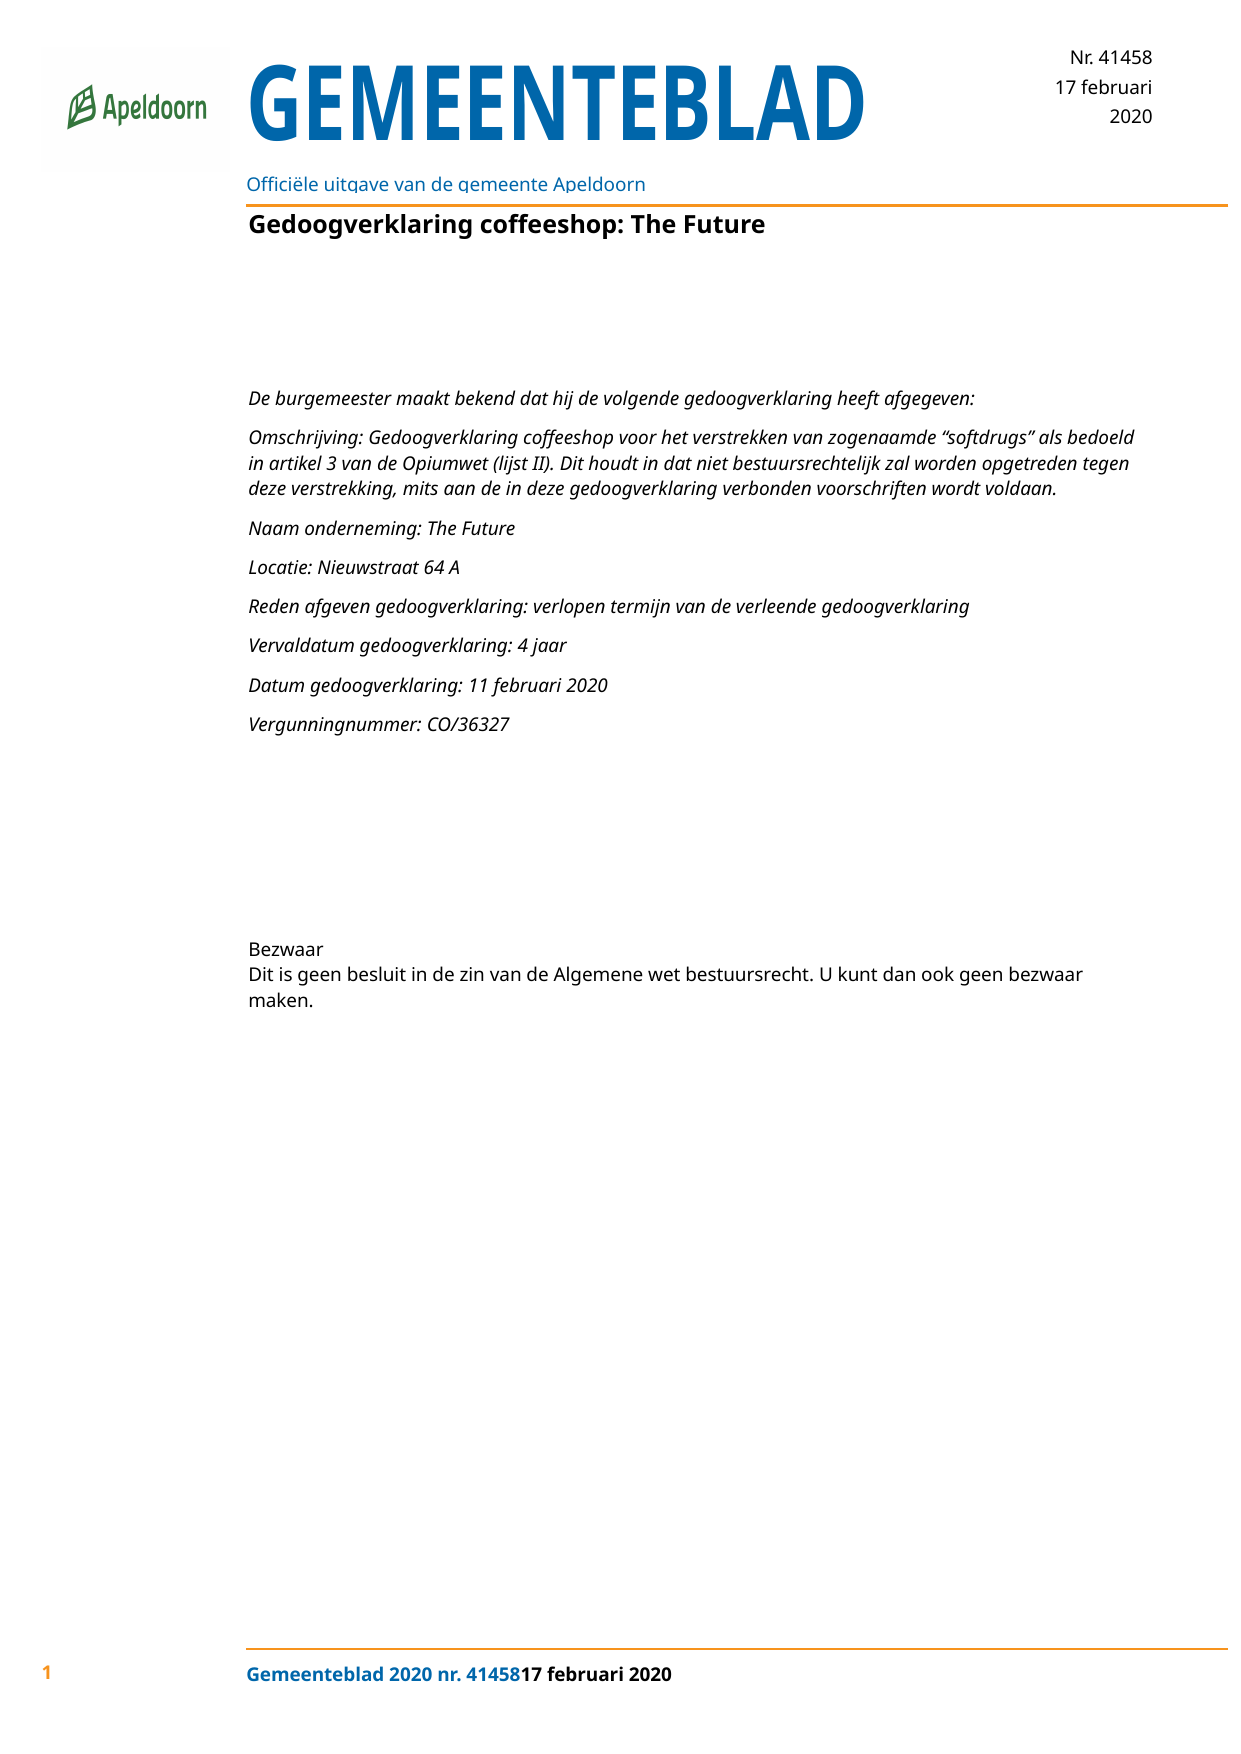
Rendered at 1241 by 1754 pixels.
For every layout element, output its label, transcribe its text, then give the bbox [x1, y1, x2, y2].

picture [41, 47, 231, 172]
text Vervaldatum gedoogverklaring: 4 jaar [248, 632, 1152, 658]
text Bezwaar [248, 936, 1152, 962]
text Vergunningnummer: CO/36327 [248, 711, 1152, 737]
text Reden afgeven gedoogverklaring: verlopen termijn van de verleende gedoogverklaring [248, 593, 1152, 619]
text Locatie: Nieuwstraat 64 A [248, 554, 1152, 580]
text Naam onderneming: The Future [248, 515, 1152, 540]
text Gedoogverklaring coffeeshop: The Future [248, 207, 1152, 241]
text Omschrijving: Gedoogverklaring coffeeshop voor het verstrekken van zogenaamde “softdrugs” als bedoeld in artikel 3 van de Opiumwet (lijst II). Dit houdt in dat niet bestuursrechtelijk zal worden opgetreden tegen deze verstrekking, mits aan de in deze gedoogverklaring verbonden voorschriften wordt voldaan. [248, 424, 1152, 501]
text Datum gedoogverklaring: 11 februari 2020 [248, 672, 1152, 697]
text De burgemeester maakt bekend dat hij de volgende gedoogverklaring heeft afgegeven: [248, 385, 1152, 410]
text Dit is geen besluit in de zin van de Algemene wet bestuursrecht. U kunt dan ook geen bezwaar maken. [248, 962, 1152, 1013]
